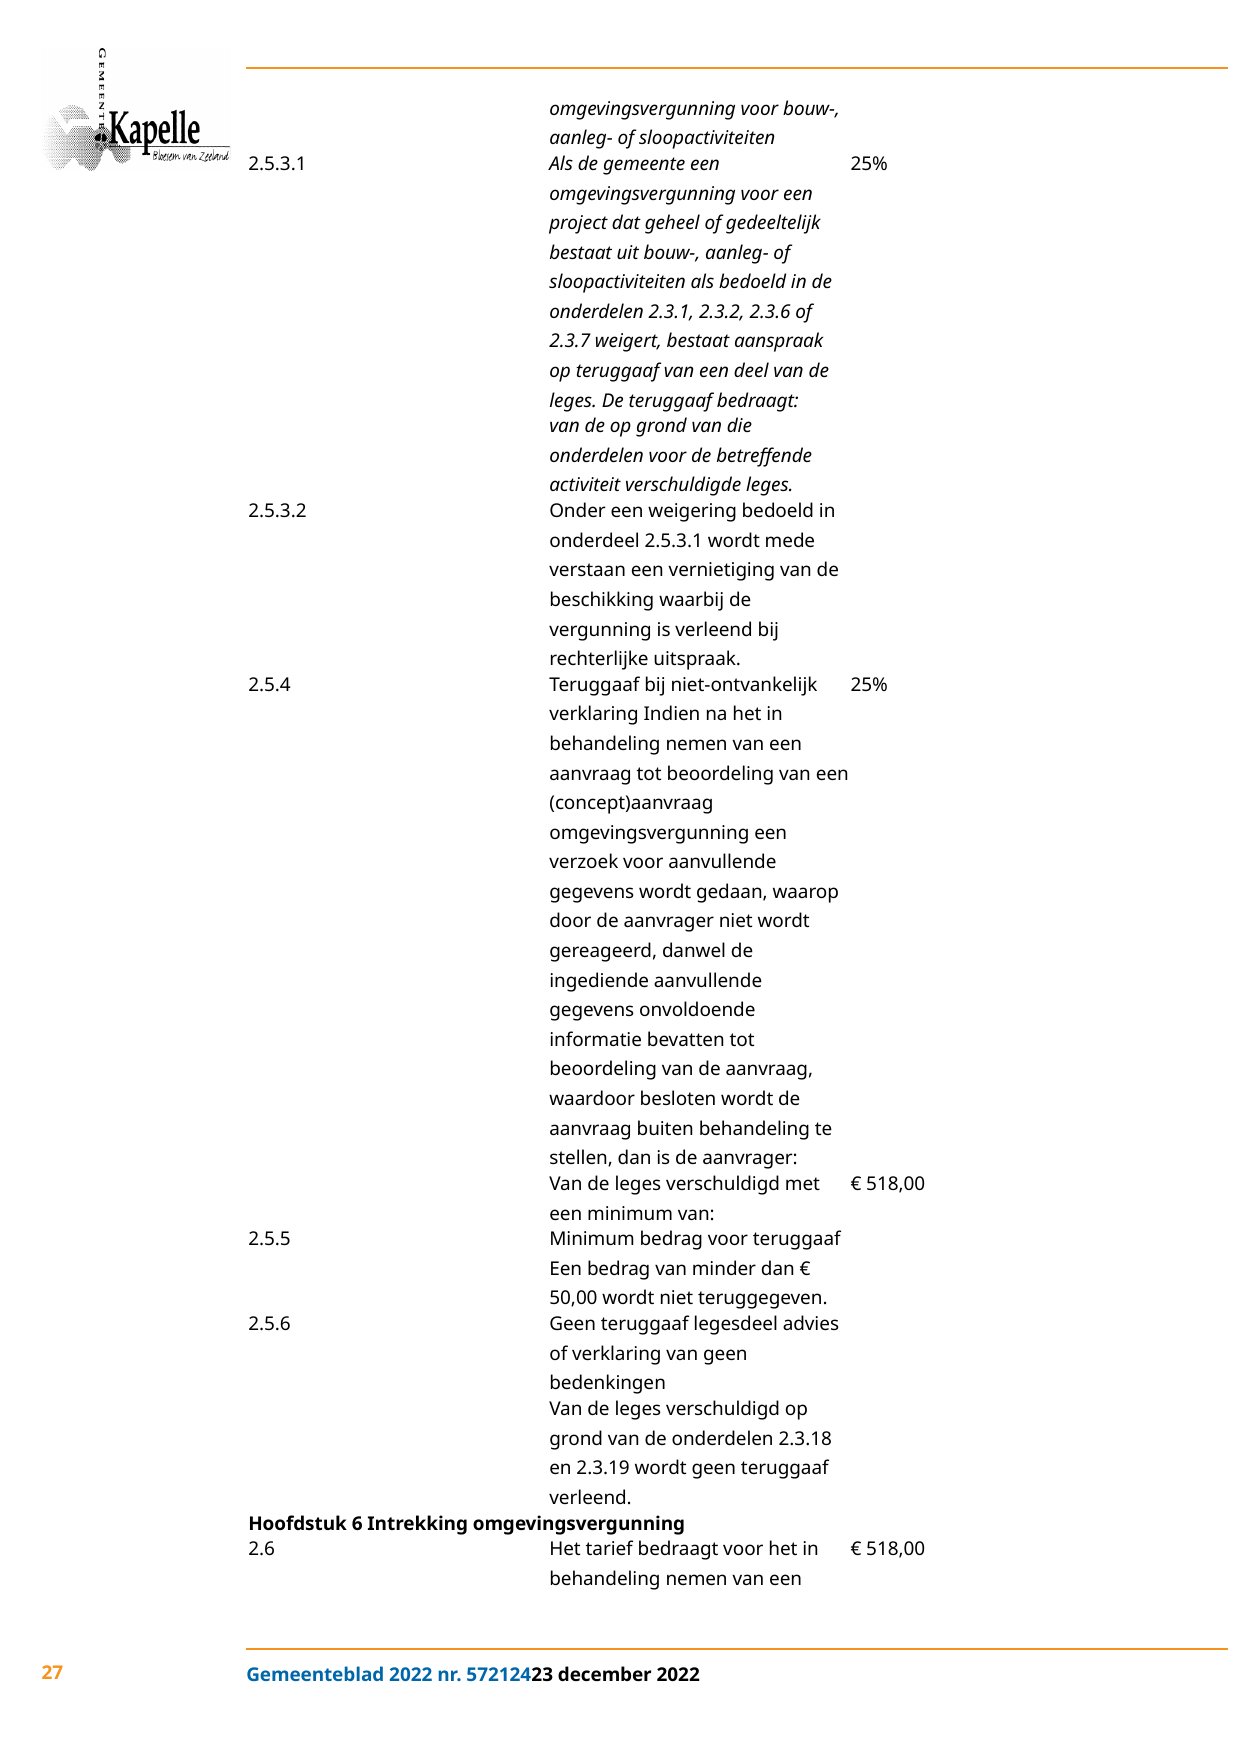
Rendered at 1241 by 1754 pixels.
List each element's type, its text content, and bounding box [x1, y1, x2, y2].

table_cell [850, 1225, 1152, 1310]
table_cell 2.5.3.2 [248, 498, 549, 671]
table_cell [850, 498, 1152, 671]
table_cell Geen teruggaaf legesdeel advies of verklaring van geen bedenkingen [549, 1310, 850, 1395]
table_cell Onder een weigering bedoeld in onderdeel 2.5.3.1 wordt mede verstaan een vernietiging van de beschikking waarbij de vergunning is verleend bij rechterlijke uitspraak. [549, 498, 850, 671]
table_cell € 518,00 [850, 1170, 1152, 1225]
table_cell € 518,00 [850, 1535, 1152, 1591]
table_cell 25% [850, 671, 1152, 1170]
table_cell [850, 95, 1152, 150]
table_cell 25% [850, 150, 1152, 412]
table_cell [850, 1310, 1152, 1395]
table_cell [850, 413, 1152, 497]
table_cell 2.5.4 [248, 671, 549, 1225]
table_cell 2.6 [248, 1535, 549, 1591]
table_cell Minimum bedrag voor teruggaaf Een bedrag van minder dan € 50,00 wordt niet teruggegeven. [549, 1225, 850, 1310]
table_cell [248, 95, 549, 150]
table_cell omgevingsvergunning voor bouw-, aanleg- of sloopactiviteiten [549, 95, 850, 150]
table_cell 2.5.6 [248, 1310, 549, 1395]
table_cell Van de leges verschuldigd met een minimum van: [549, 1170, 850, 1225]
table_cell Het tarief bedraagt voor het in behandeling nemen van een [549, 1535, 850, 1591]
table_cell Hoofdstuk 6 Intrekking omgevingsvergunning [248, 1510, 1152, 1535]
table_cell 2.5.3.1 [248, 150, 549, 497]
table_cell Teruggaaf bij niet-ontvankelijk verklaring Indien na het in behandeling nemen van een aanvraag tot beoordeling van een (concept)aanvraag omgevingsvergunning een verzoek voor aanvullende gegevens wordt gedaan, waarop door de aanvrager niet wordt gereageerd, danwel de ingediende aanvullende gegevens onvoldoende informatie bevatten tot beoordeling van de aanvraag, waardoor besloten wordt de aanvraag buiten behandeling te stellen, dan is de aanvrager: [549, 671, 850, 1170]
table_cell van de op grond van die onderdelen voor de betreffende activiteit verschuldigde leges. [549, 413, 850, 497]
table_cell Als de gemeente een omgevingsvergunning voor een project dat geheel of gedeeltelijk bestaat uit bouw-, aanleg- of sloopactiviteiten als bedoeld in de onderdelen 2.3.1, 2.3.2, 2.3.6 of 2.3.7 weigert, bestaat aanspraak op teruggaaf van een deel van de leges. De teruggaaf bedraagt: [549, 150, 850, 412]
picture [41, 47, 231, 172]
table_cell 2.5.5 [248, 1225, 549, 1310]
table_cell Van de leges verschuldigd op grond van de onderdelen 2.3.18 en 2.3.19 wordt geen teruggaaf verleend. [549, 1395, 850, 1510]
table_cell [248, 1395, 549, 1510]
table_cell [850, 1395, 1152, 1510]
